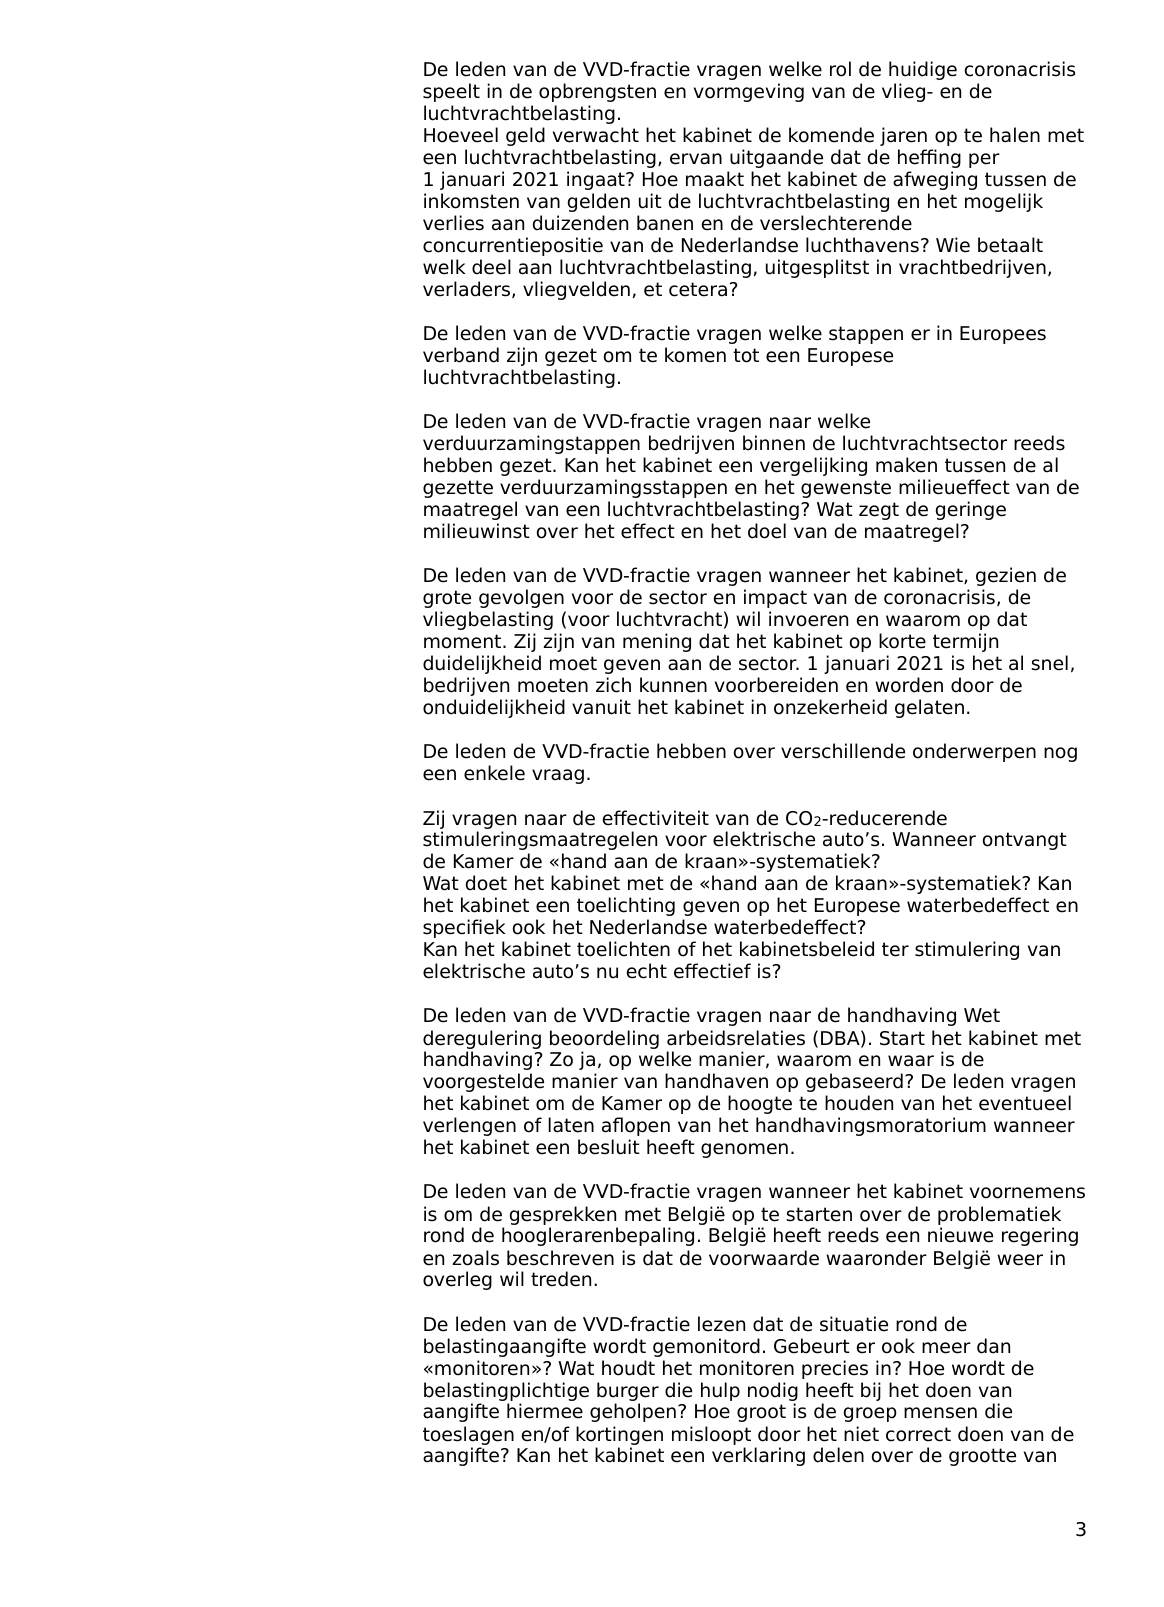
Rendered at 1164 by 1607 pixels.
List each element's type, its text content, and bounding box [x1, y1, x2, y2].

text Kan het kabinet toelichten of het kabinetsbeleid ter stimulering van elektrische auto’s nu echt effectief is? [422, 939, 1087, 983]
text Hoeveel geld verwacht het kabinet de komende jaren op te halen met een luchtvrachtbelasting, ervan uitgaande dat de heffing per 1 januari 2021 ingaat? Hoe maakt het kabinet de afweging tussen de inkomsten van gelden uit de luchtvrachtbelasting en het mogelijk verlies aan duizenden banen en de verslechterende concurrentiepositie van de Nederlandse luchthavens? Wie betaalt welk deel aan luchtvrachtbelasting, uitgesplitst in vrachtbedrijven, verladers, vliegvelden, et cetera? [422, 125, 1087, 301]
text De leden van de VVD-fractie vragen naar de handhaving Wet deregulering beoordeling arbeidsrelaties (DBA). Start het kabinet met handhaving? Zo ja, op welke manier, waarom en waar is de voorgestelde manier van handhaven op gebaseerd? De leden vragen het kabinet om de Kamer op de hoogte te houden van het eventueel verlengen of laten aflopen van het handhavingsmoratorium wanneer het kabinet een besluit heeft genomen. [422, 1005, 1087, 1159]
text De leden van de VVD-fractie vragen naar welke verduurzamingstappen bedrijven binnen de luchtvrachtsector reeds hebben gezet. Kan het kabinet een vergelijking maken tussen de al gezette verduurzamingsstappen en het gewenste milieueffect van de maatregel van een luchtvrachtbelasting? Wat zegt de geringe milieuwinst over het effect en het doel van de maatregel? [422, 411, 1087, 543]
text De leden van de VVD-fractie vragen wanneer het kabinet, gezien de grote gevolgen voor de sector en impact van de coronacrisis, de vliegbelasting (voor luchtvracht) wil invoeren en waarom op dat moment. Zij zijn van mening dat het kabinet op korte termijn duidelijkheid moet geven aan de sector. 1 januari 2021 is het al snel, bedrijven moeten zich kunnen voorbereiden en worden door de onduidelijkheid vanuit het kabinet in onzekerheid gelaten. [422, 565, 1087, 719]
text Zij vragen naar de effectiviteit van de CO2-reducerende stimuleringsmaatregelen voor elektrische auto’s. Wanneer ontvangt de Kamer de «hand aan de kraan»-systematiek? [422, 807, 1087, 873]
text De leden van de VVD-fractie vragen welke stappen er in Europees verband zijn gezet om te komen tot een Europese luchtvrachtbelasting. [422, 323, 1087, 389]
text De leden de VVD-fractie hebben over verschillende onderwerpen nog een enkele vraag. [422, 741, 1087, 785]
text De leden van de VVD-fractie vragen wanneer het kabinet voornemens is om de gesprekken met België op te starten over de problematiek rond de hooglerarenbepaling. België heeft reeds een nieuwe regering en zoals beschreven is dat de voorwaarde waaronder België weer in overleg wil treden. [422, 1181, 1087, 1291]
text De leden van de VVD-fractie vragen welke rol de huidige coronacrisis speelt in de opbrengsten en vormgeving van de vlieg- en de luchtvrachtbelasting. [422, 59, 1087, 125]
text Wat doet het kabinet met de «hand aan de kraan»-systematiek? Kan het kabinet een toelichting geven op het Europese waterbedeffect en specifiek ook het Nederlandse waterbedeffect? [422, 873, 1087, 939]
text De leden van de VVD-fractie lezen dat de situatie rond de belastingaangifte wordt gemonitord. Gebeurt er ook meer dan «monitoren»? Wat houdt het monitoren precies in? Hoe wordt de belastingplichtige burger die hulp nodig heeft bij het doen van aangifte hiermee geholpen? Hoe groot is de groep mensen die toeslagen en/of kortingen misloopt door het niet correct doen van de aangifte? Kan het kabinet een verklaring delen over de grootte van [422, 1313, 1087, 1467]
